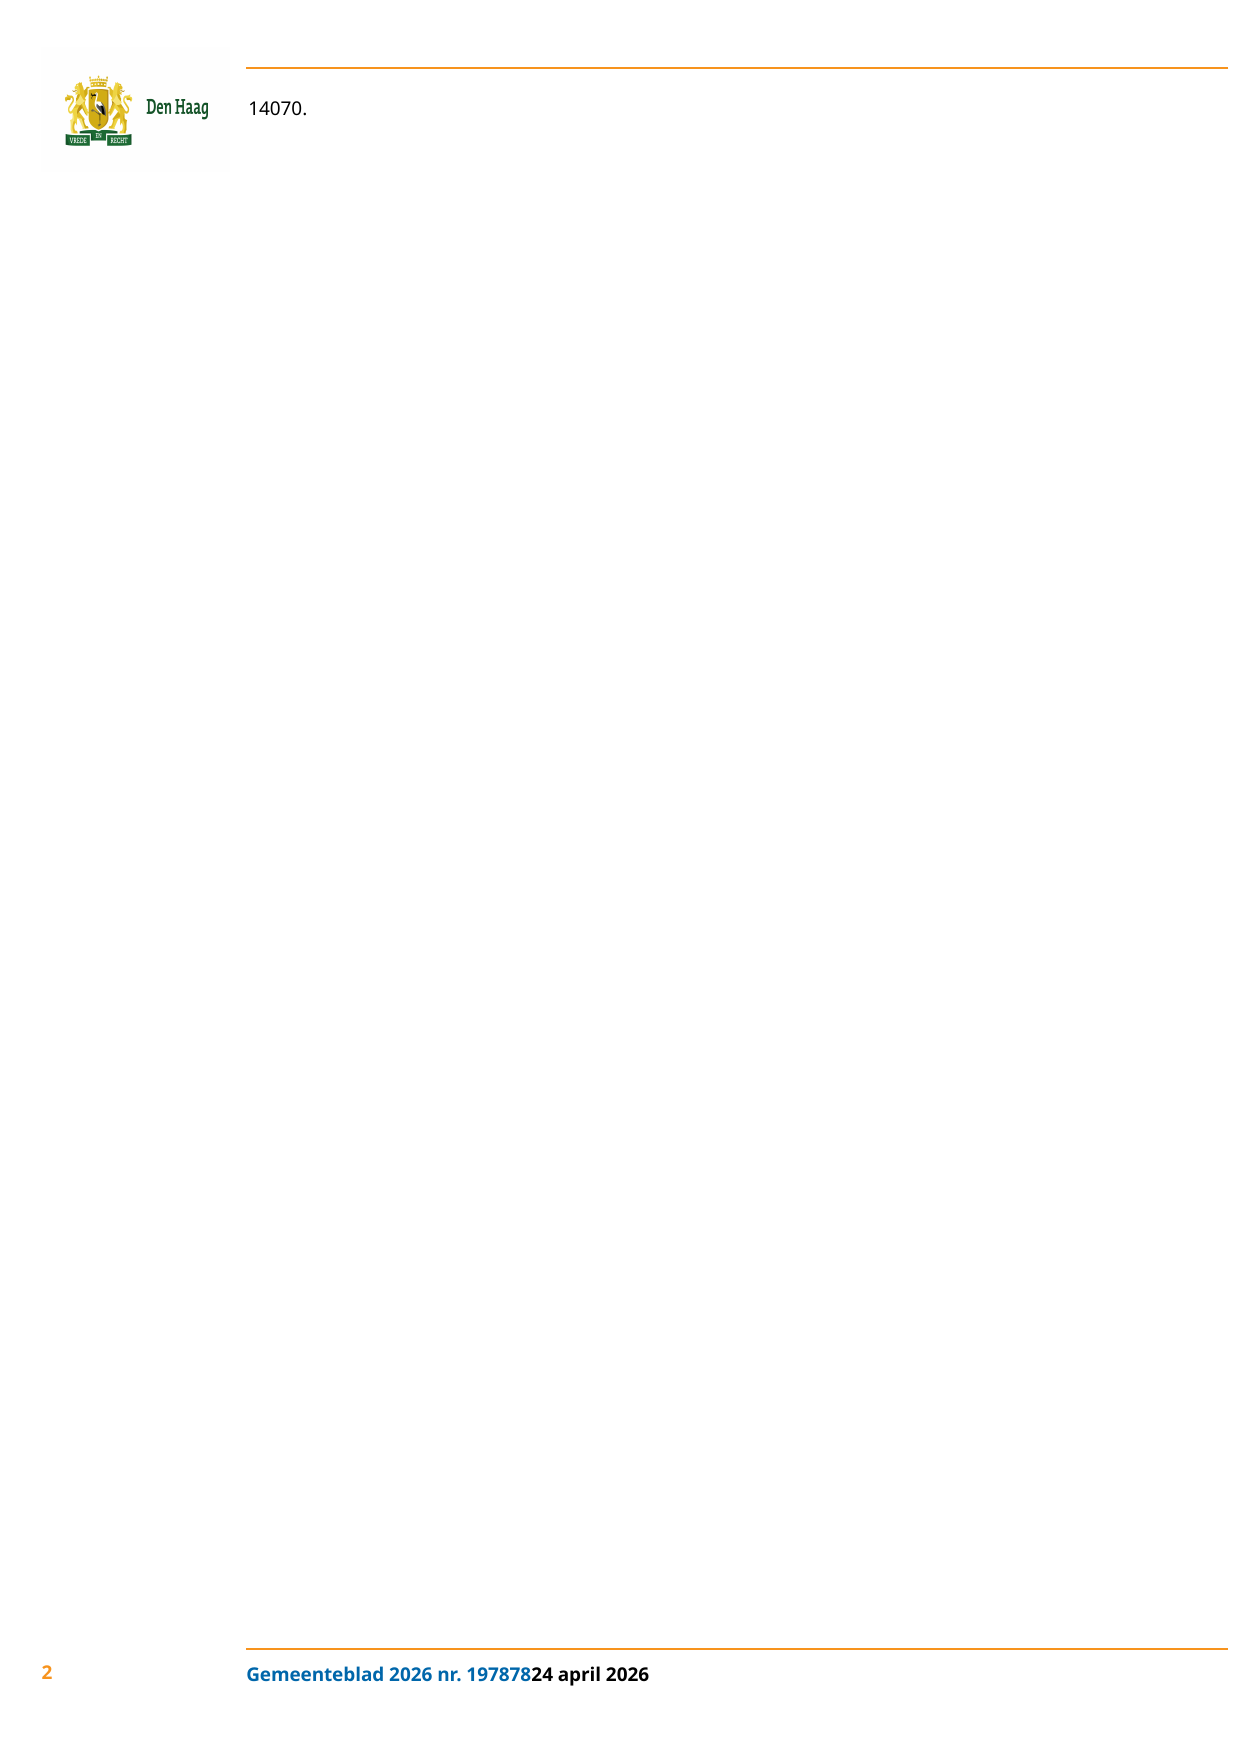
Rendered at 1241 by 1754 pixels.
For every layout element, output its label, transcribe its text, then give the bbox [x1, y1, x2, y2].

text 14070. [248, 95, 1152, 121]
picture [41, 47, 231, 172]
